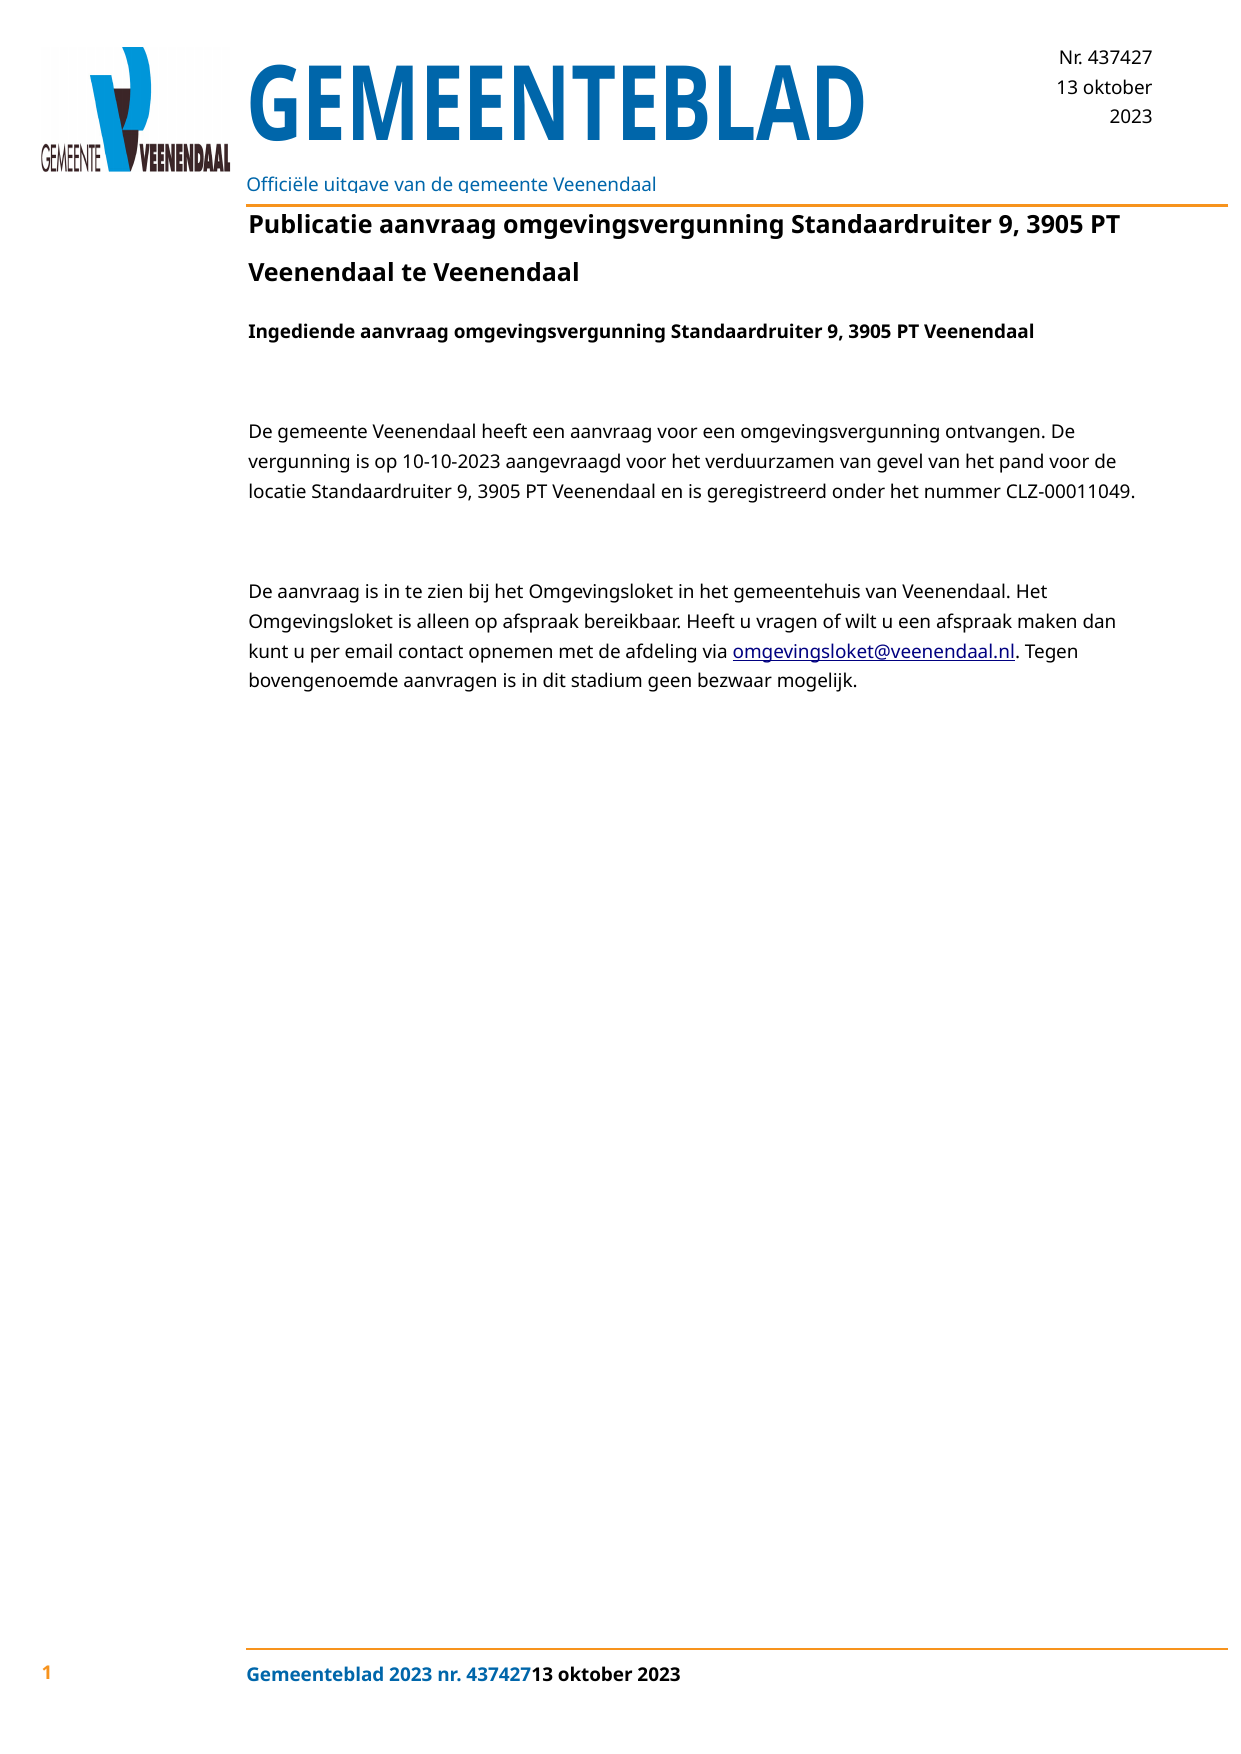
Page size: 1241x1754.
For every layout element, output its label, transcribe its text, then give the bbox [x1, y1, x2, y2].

text De gemeente Veenendaal heeft een aanvraag voor een omgevingsvergunning ontvangen. De vergunning is op 10-10-2023 aangevraagd voor het verduurzamen van gevel van het pand voor de locatie Standaardruiter 9, 3905 PT Veenendaal en is geregistreerd onder het nummer CLZ-00011049. [248, 419, 1152, 504]
picture [41, 47, 130, 172]
text De aanvraag is in te zien bij het Omgevingsloket in het gemeentehuis van Veenendaal. Het Omgevingsloket is alleen op afspraak bereikbaar. Heeft u vragen of wilt u een afspraak maken dan kunt u per email contact opnemen met de afdeling via omgevingsloket@veenendaal.nl. Tegen bovengenoemde aanvragen is in dit stadium geen bezwaar mogelijk. [248, 579, 1152, 693]
text Ingediende aanvraag omgevingsvergunning Standaardruiter 9, 3905 PT Veenendaal [248, 318, 1152, 344]
picture [123, 47, 231, 172]
text Publicatie aanvraag omgevingsvergunning Standaardruiter 9, 3905 PT Veenendaal te Veenendaal [248, 207, 1152, 288]
